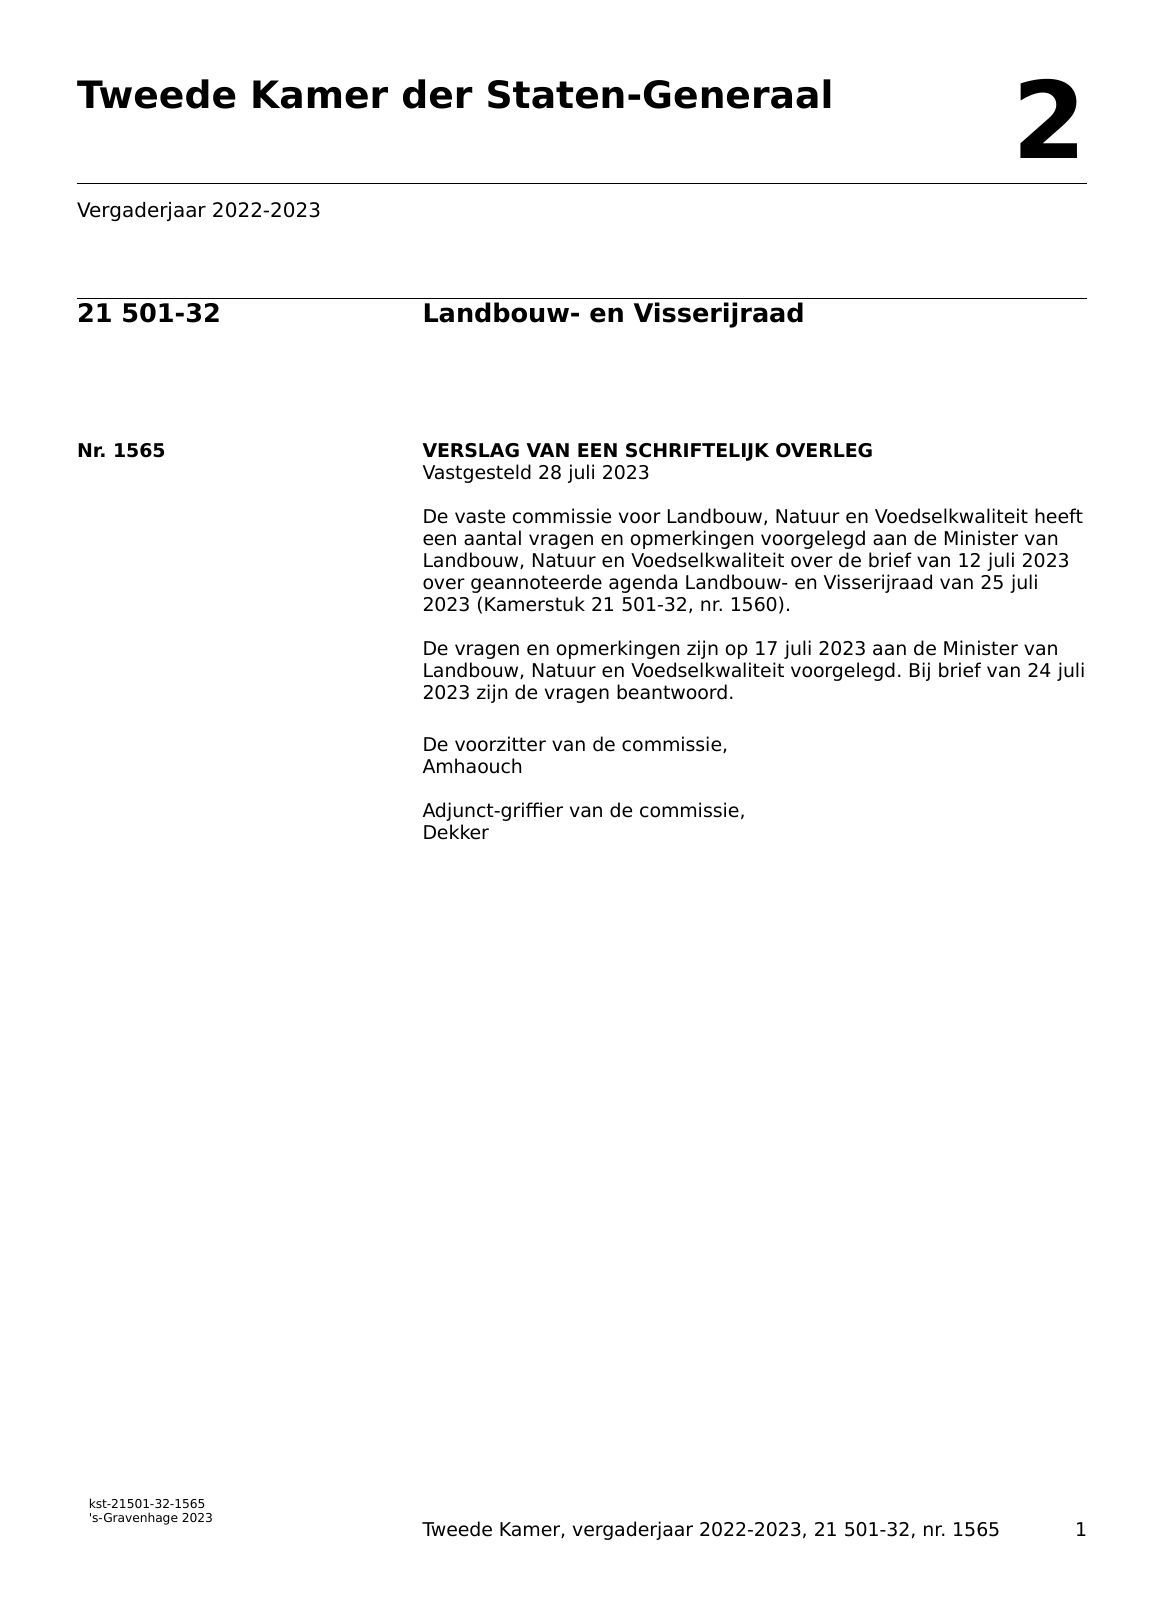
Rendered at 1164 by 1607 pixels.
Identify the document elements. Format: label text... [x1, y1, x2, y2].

text 's-Gravenhage 2023 [88, 1511, 323, 1525]
table_cell Vergaderjaar 2022-2023 [77, 184, 1087, 298]
text De vaste commissie voor Landbouw, Natuur en Voedselkwaliteit heeft een aantal vragen en opmerkingen voorgelegd aan de Minister van Landbouw, Natuur en Voedselkwaliteit over de brief van 12 juli 2023 over geannoteerde agenda Landbouw- en Visserijraad van 25 juli 2023 (Kamerstuk 21 501-32, nr. 1560). [422, 506, 1087, 616]
text kst-21501-32-1565 [88, 1497, 323, 1511]
text De voorzitter van de commissie, Amhaouch [422, 734, 1087, 778]
text De vragen en opmerkingen zijn op 17 juli 2023 aan de Minister van Landbouw, Natuur en Voedselkwaliteit voorgelegd. Bij brief van 24 juli 2023 zijn de vragen beantwoord. [422, 638, 1087, 704]
table_header 2 [886, 59, 1087, 183]
text Adjunct-griffier van de commissie, Dekker [422, 800, 1087, 844]
table_header Tweede Kamer der Staten-Generaal [77, 59, 886, 183]
subtitle 21 501-32 Landbouw- en Visserijraad [77, 299, 1087, 329]
subtitle Nr. 1565 VERSLAG VAN EEN SCHRIFTELIJK OVERLEG [77, 440, 1087, 462]
text Vastgesteld 28 juli 2023 [422, 462, 1087, 484]
